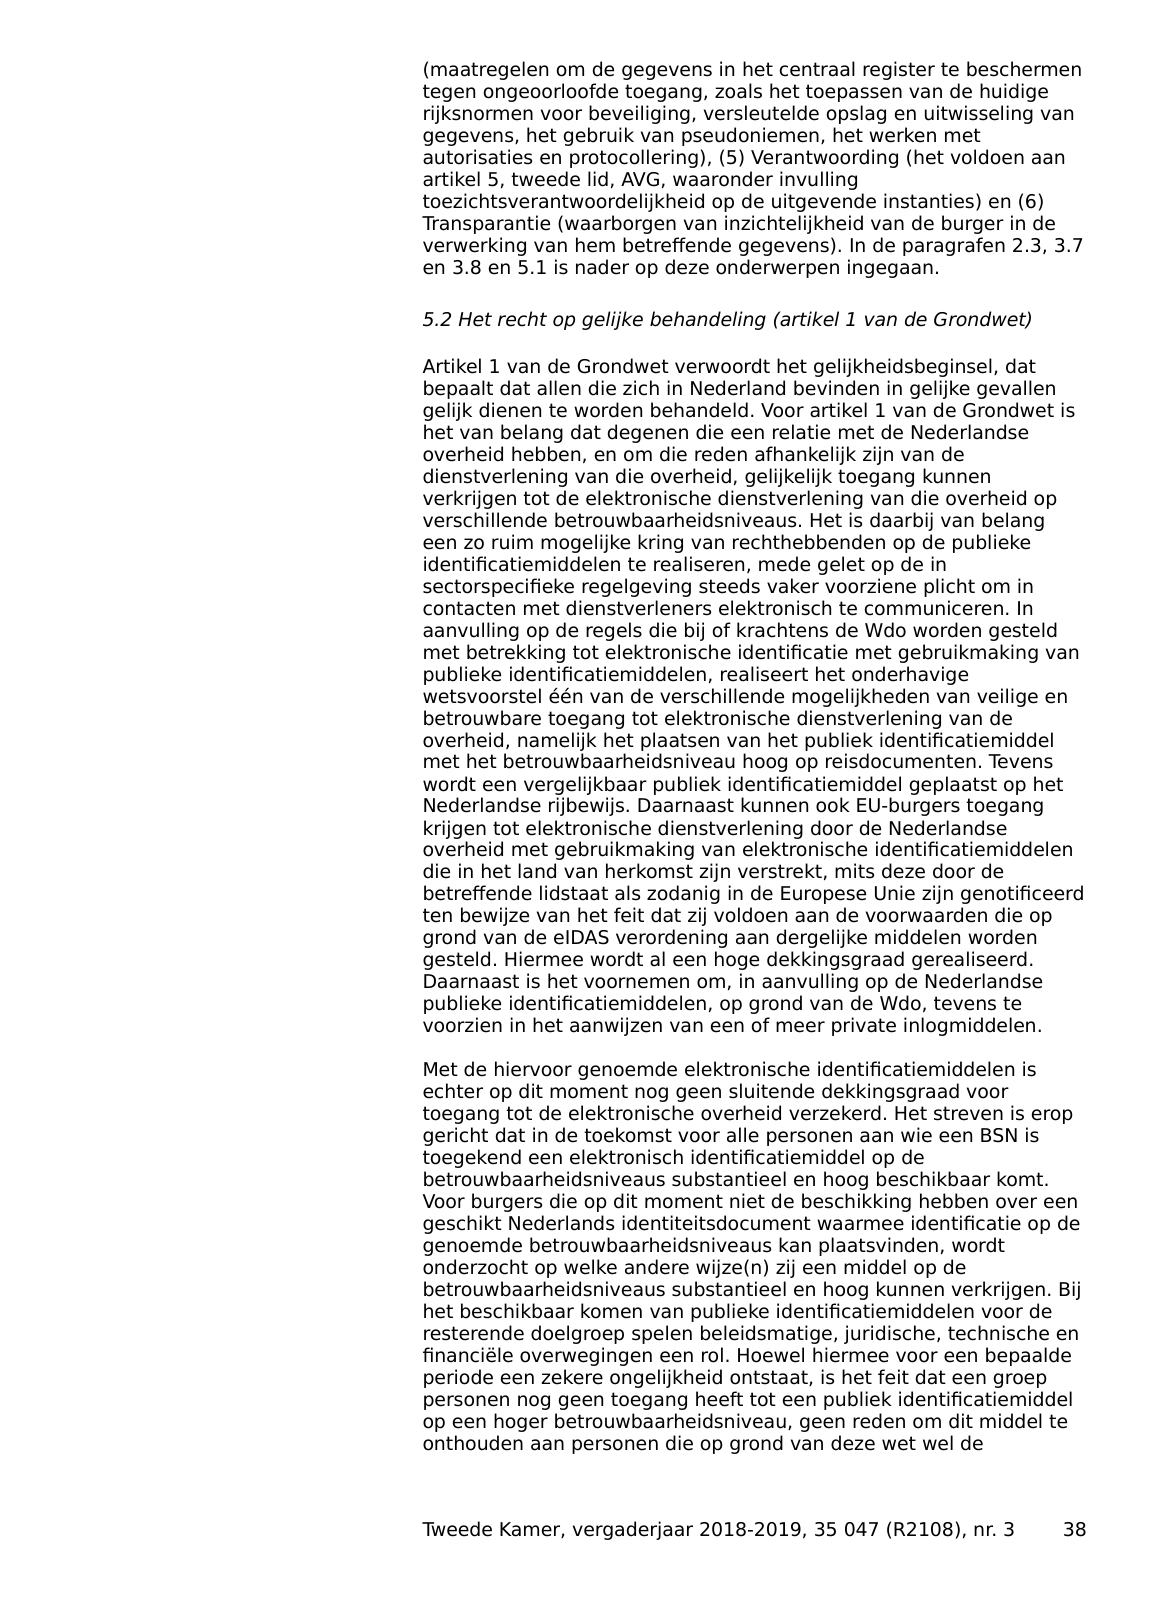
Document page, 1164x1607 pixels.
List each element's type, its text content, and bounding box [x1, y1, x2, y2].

text Met de hiervoor genoemde elektronische identificatiemiddelen is echter op dit moment nog geen sluitende dekkingsgraad voor toegang tot de elektronische overheid verzekerd. Het streven is erop gericht dat in de toekomst voor alle personen aan wie een BSN is toegekend een elektronisch identificatiemiddel op de betrouwbaarheidsniveaus substantieel en hoog beschikbaar komt. Voor burgers die op dit moment niet de beschikking hebben over een geschikt Nederlands identiteitsdocument waarmee identificatie op de genoemde betrouwbaarheidsniveaus kan plaatsvinden, wordt onderzocht op welke andere wijze(n) zij een middel op de betrouwbaarheidsniveaus substantieel en hoog kunnen verkrijgen. Bij het beschikbaar komen van publieke identificatiemiddelen voor de resterende doelgroep spelen beleidsmatige, juridische, technische en financiële overwegingen een rol. Hoewel hiermee voor een bepaalde periode een zekere ongelijkheid ontstaat, is het feit dat een groep personen nog geen toegang heeft tot een publiek identificatiemiddel op een hoger betrouwbaarheidsniveau, geen reden om dit middel te onthouden aan personen die op grond van deze wet wel de [422, 1059, 1087, 1455]
text (maatregelen om de gegevens in het centraal register te beschermen tegen ongeoorloofde toegang, zoals het toepassen van de huidige rijksnormen voor beveiliging, versleutelde opslag en uitwisseling van gegevens, het gebruik van pseudoniemen, het werken met autorisaties en protocollering), (5) Verantwoording (het voldoen aan artikel 5, tweede lid, AVG, waaronder invulling toezichtsverantwoordelijkheid op de uitgevende instanties) en (6) Transparantie (waarborgen van inzichtelijkheid van de burger in de verwerking van hem betreffende gegevens). In de paragrafen 2.3, 3.7 en 3.8 en 5.1 is nader op deze onderwerpen ingegaan. [422, 59, 1087, 279]
subtitle 5.2 Het recht op gelijke behandeling (artikel 1 van de Grondwet) [422, 309, 1087, 331]
text Artikel 1 van de Grondwet verwoordt het gelijkheidsbeginsel, dat bepaalt dat allen die zich in Nederland bevinden in gelijke gevallen gelijk dienen te worden behandeld. Voor artikel 1 van de Grondwet is het van belang dat degenen die een relatie met de Nederlandse overheid hebben, en om die reden afhankelijk zijn van de dienstverlening van die overheid, gelijkelijk toegang kunnen verkrijgen tot de elektronische dienstverlening van die overheid op verschillende betrouwbaarheidsniveaus. Het is daarbij van belang een zo ruim mogelijke kring van rechthebbenden op de publieke identificatiemiddelen te realiseren, mede gelet op de in sectorspecifieke regelgeving steeds vaker voorziene plicht om in contacten met dienstverleners elektronisch te communiceren. In aanvulling op de regels die bij of krachtens de Wdo worden gesteld met betrekking tot elektronische identificatie met gebruikmaking van publieke identificatiemiddelen, realiseert het onderhavige wetsvoorstel één van de verschillende mogelijkheden van veilige en betrouwbare toegang tot elektronische dienstverlening van de overheid, namelijk het plaatsen van het publiek identificatiemiddel met het betrouwbaarheidsniveau hoog op reisdocumenten. Tevens wordt een vergelijkbaar publiek identificatiemiddel geplaatst op het Nederlandse rijbewijs. Daarnaast kunnen ook EU-burgers toegang krijgen tot elektronische dienstverlening door de Nederlandse overheid met gebruikmaking van elektronische identificatiemiddelen die in het land van herkomst zijn verstrekt, mits deze door de betreffende lidstaat als zodanig in de Europese Unie zijn genotificeerd ten bewijze van het feit dat zij voldoen aan de voorwaarden die op grond van de eIDAS verordening aan dergelijke middelen worden gesteld. Hiermee wordt al een hoge dekkingsgraad gerealiseerd. Daarnaast is het voornemen om, in aanvulling op de Nederlandse publieke identificatiemiddelen, op grond van de Wdo, tevens te voorzien in het aanwijzen van een of meer private inlogmiddelen. [422, 356, 1087, 1037]
